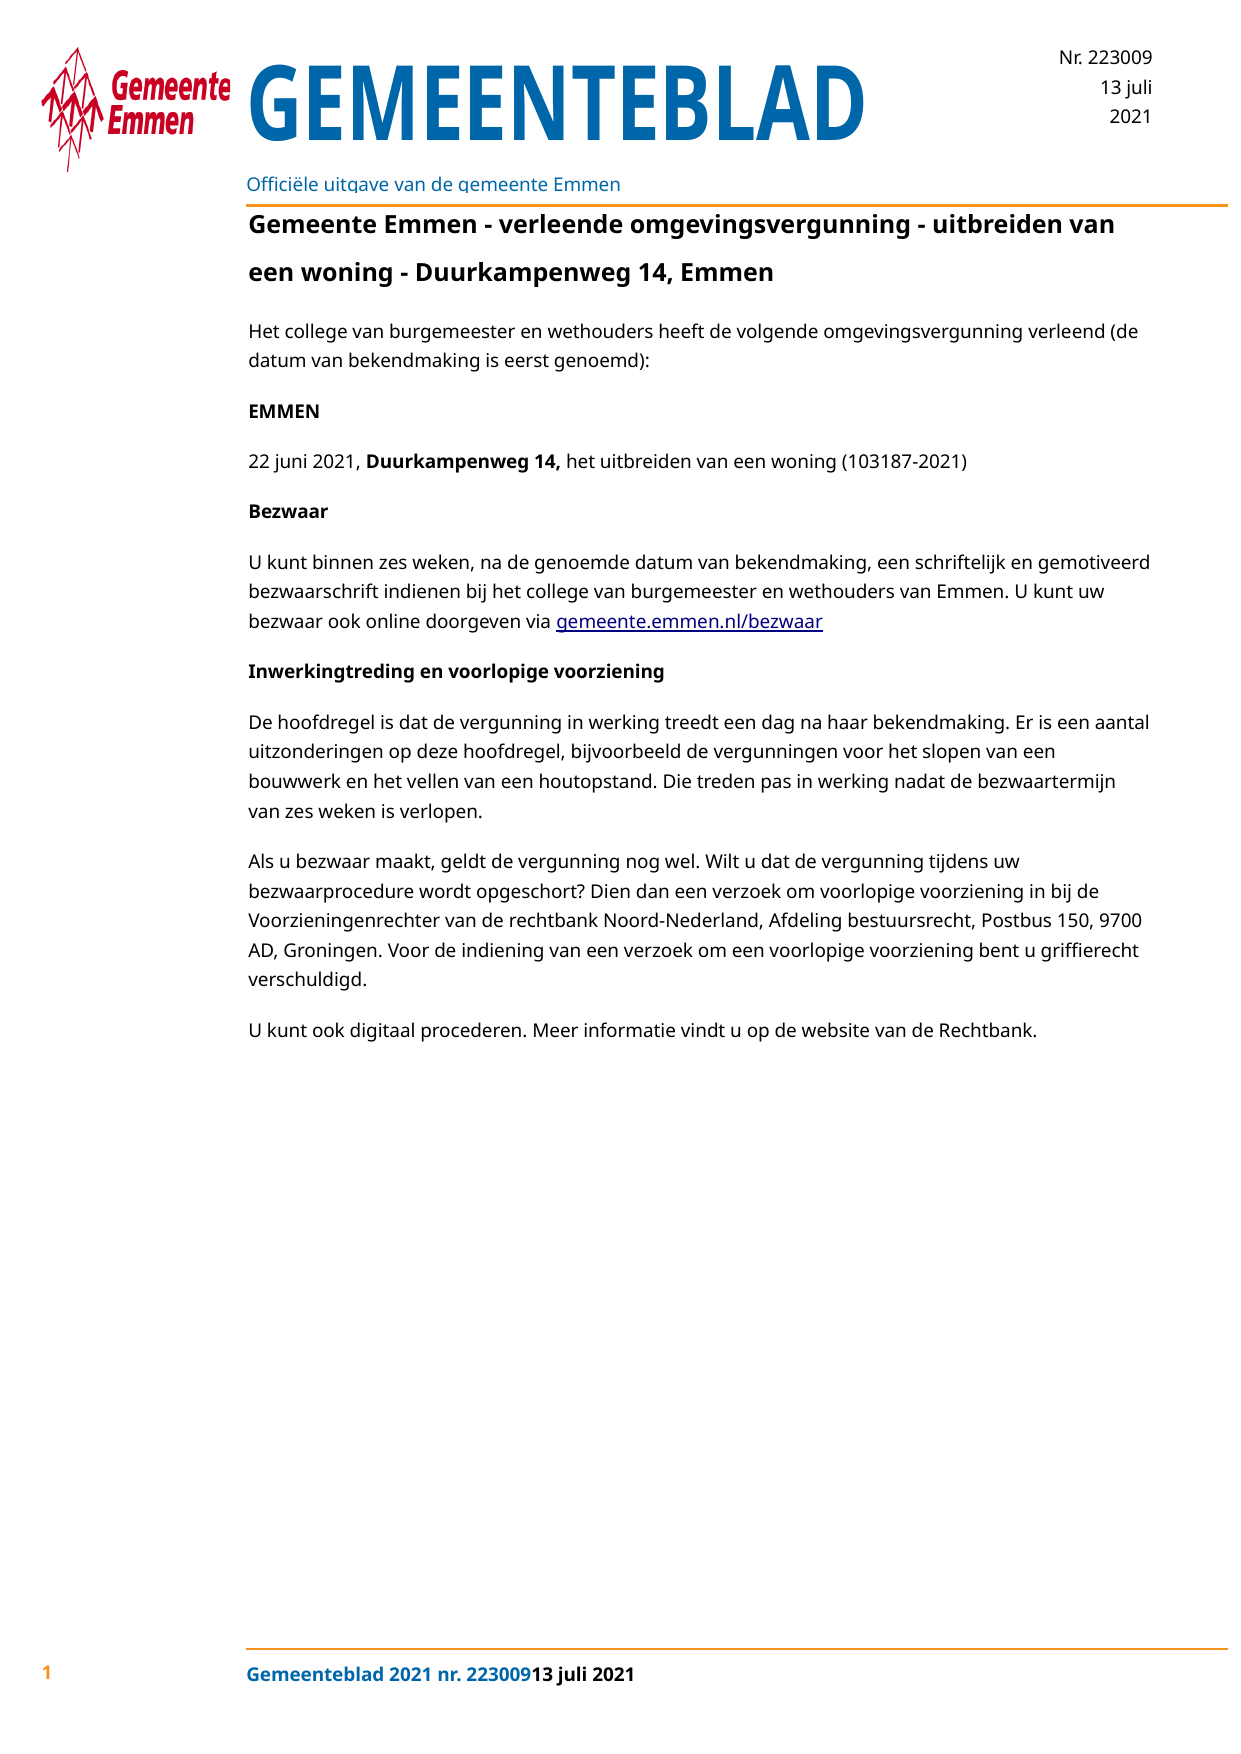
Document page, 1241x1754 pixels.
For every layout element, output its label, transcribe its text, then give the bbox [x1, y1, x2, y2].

text EMMEN [248, 398, 1152, 424]
text De hoofdregel is dat de vergunning in werking treedt een dag na haar bekendmaking. Er is een aantal uitzonderingen op deze hoofdregel, bijvoorbeeld de vergunningen voor het slopen van een bouwwerk en het vellen van een houtopstand. Die treden pas in werking nadat de bezwaartermijn van zes weken is verlopen. [248, 709, 1152, 824]
text Als u bezwaar maakt, geldt de vergunning nog wel. Wilt u dat de vergunning tijdens uw bezwaarprocedure wordt opgeschort? Dien dan een verzoek om voorlopige voorziening in bij de Voorzieningenrechter van de rechtbank Noord-Nederland, Afdeling bestuursrecht, Postbus 150, 9700 AD, Groningen. Voor de indiening van een verzoek om een voorlopige voorziening bent u griffierecht verschuldigd. [248, 848, 1152, 992]
text U kunt binnen zes weken, na de genoemde datum van bekendmaking, een schriftelijk en gemotiveerd bezwaarschrift indienen bij het college van burgemeester en wethouders van Emmen. U kunt uw bezwaar ook online doorgeven via gemeente.emmen.nl/bezwaar [248, 549, 1152, 634]
text Inwerkingtreding en voorlopige voorziening [248, 659, 1152, 684]
text Bezwaar [248, 499, 1152, 524]
text Gemeente Emmen - verleende omgevingsvergunning - uitbreiden van een woning - Duurkampenweg 14, Emmen [248, 207, 1152, 288]
text 22 juni 2021, Duurkampenweg 14, het uitbreiden van een woning (103187-2021) [248, 448, 1152, 474]
text Het college van burgemeester en wethouders heeft de volgende omgevingsvergunning verleend (de datum van bekendmaking is eerst genoemd): [248, 318, 1152, 373]
text U kunt ook digitaal procederen. Meer informatie vindt u op de website van de Rechtbank. [248, 1017, 1152, 1043]
picture [41, 47, 231, 172]
